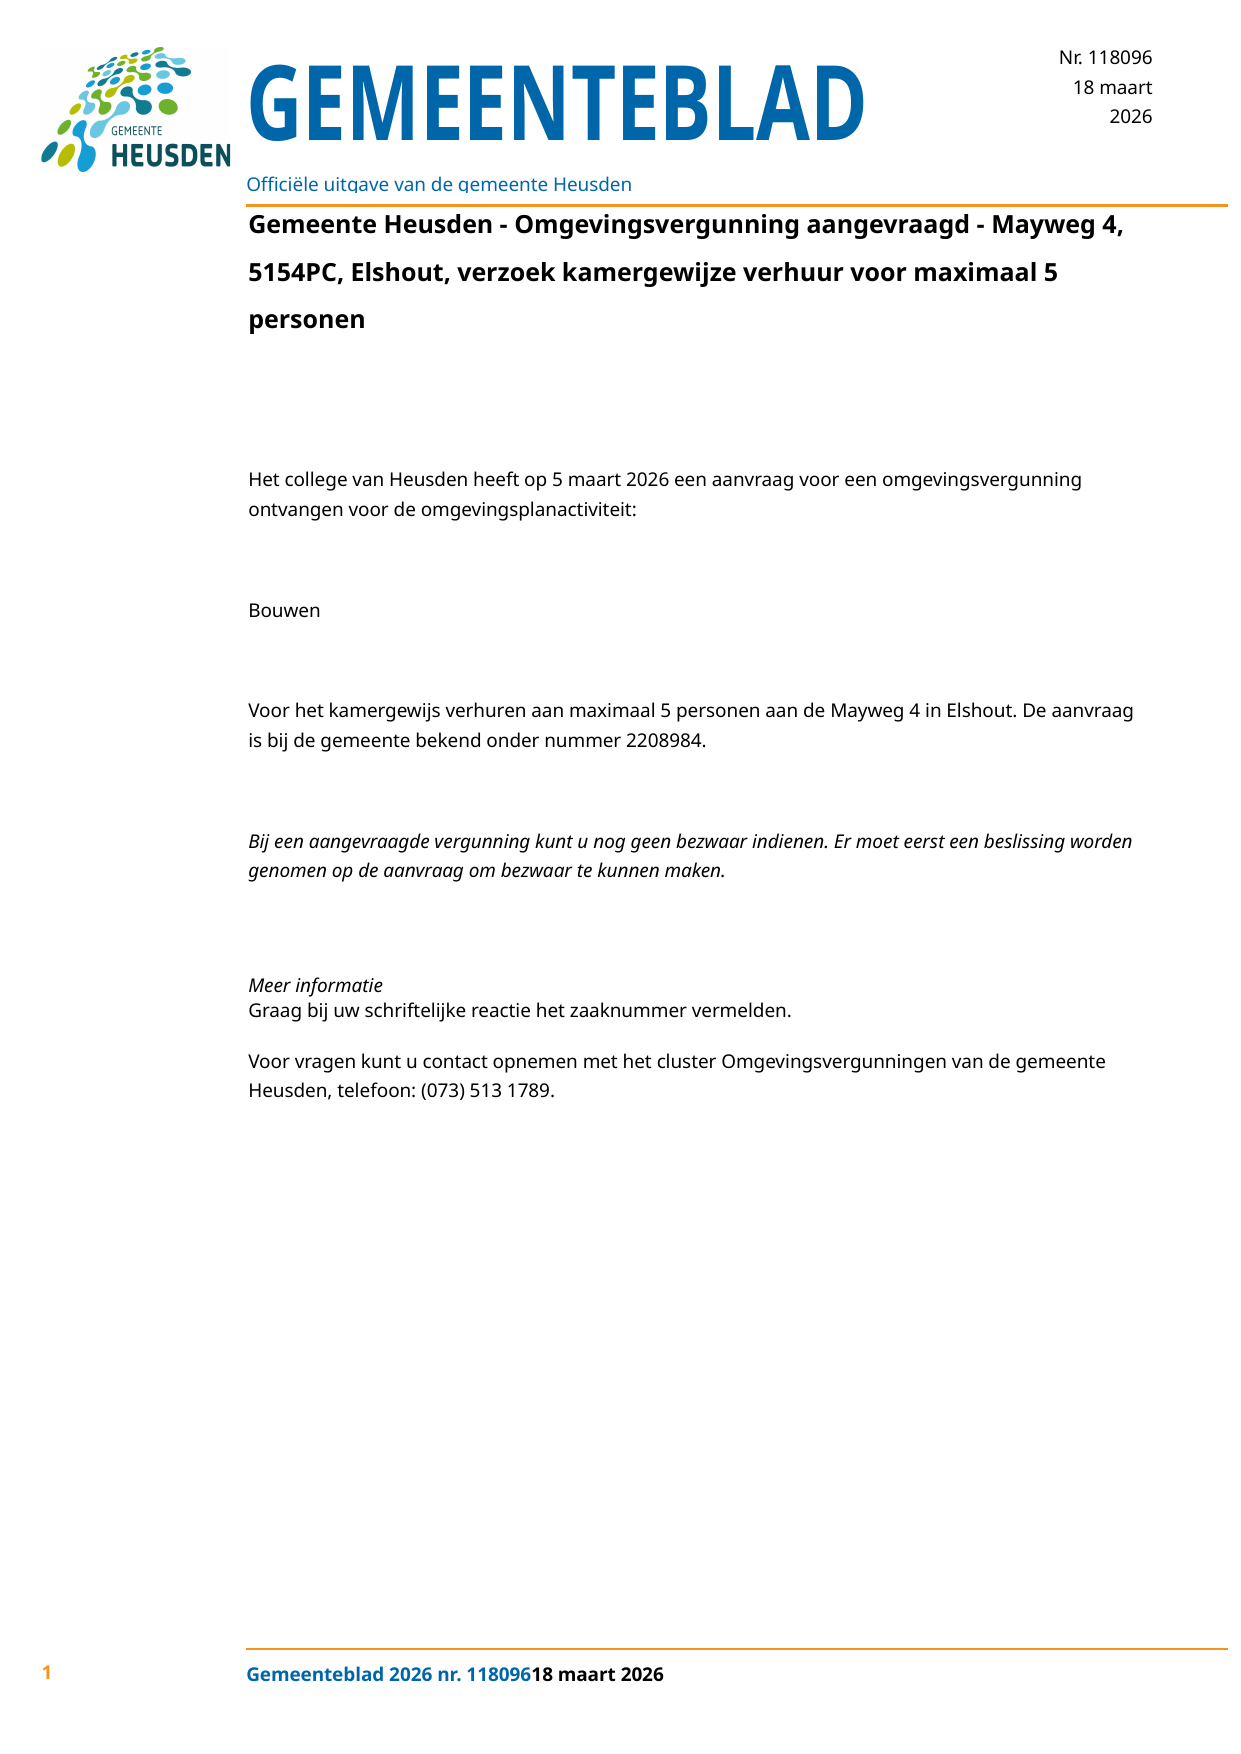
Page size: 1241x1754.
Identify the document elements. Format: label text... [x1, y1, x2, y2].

text Het college van Heusden heeft op 5 maart 2026 een aanvraag voor een omgevingsvergunning ontvangen voor de omgevingsplanactiviteit: [248, 466, 1152, 522]
text Graag bij uw schriftelijke reactie het zaaknummer vermelden. [248, 998, 1152, 1023]
text Voor het kamergewijs verhuren aan maximaal 5 personen aan de Mayweg 4 in Elshout. De aanvraag is bij de gemeente bekend onder nummer 2208984. [248, 698, 1152, 753]
text Gemeente Heusden - Omgevingsvergunning aangevraagd - Mayweg 4, 5154PC, Elshout, verzoek kamergewijze verhuur voor maximaal 5 personen [248, 207, 1152, 336]
text Bouwen [248, 597, 1152, 622]
text Meer informatie [248, 972, 1152, 998]
text Bij een aangevraagde vergunning kunt u nog geen bezwaar indienen. Er moet eerst een beslissing worden genomen op de aanvraag om bezwaar te kunnen maken. [248, 828, 1152, 883]
picture [41, 47, 231, 172]
text Voor vragen kunt u contact opnemen met het cluster Omgevingsvergunningen van de gemeente Heusden, telefoon: (073) 513 1789. [248, 1048, 1152, 1103]
